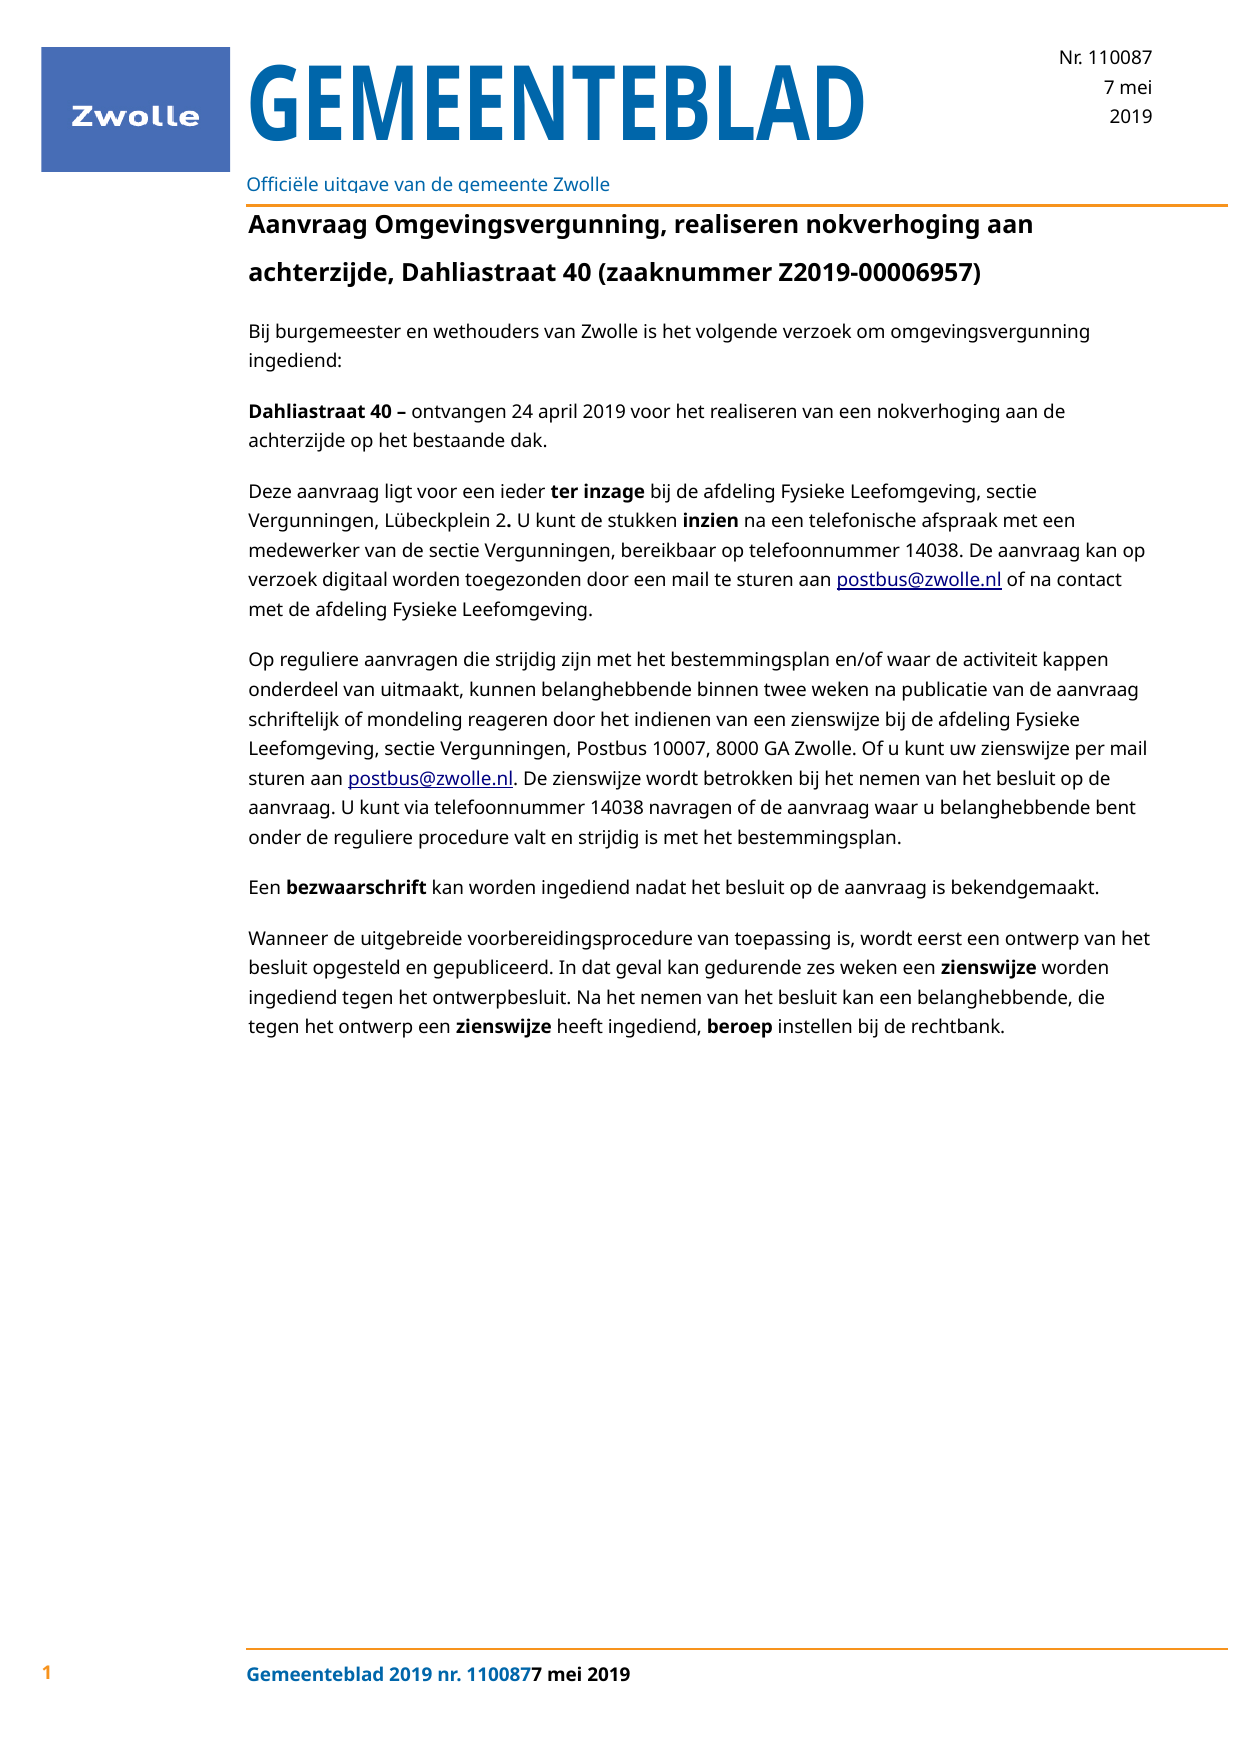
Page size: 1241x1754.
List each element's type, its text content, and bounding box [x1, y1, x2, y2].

text Aanvraag Omgevingsvergunning, realiseren nokverhoging aan achterzijde, Dahliastraat 40 (zaaknummer Z2019-00006957) [248, 207, 1152, 288]
text Dahliastraat 40 – ontvangen 24 april 2019 voor het realiseren van een nokverhoging aan de achterzijde op het bestaande dak. [248, 398, 1152, 453]
text Bij burgemeester en wethouders van Zwolle is het volgende verzoek om omgevingsvergunning ingediend: [248, 318, 1152, 373]
text Wanneer de uitgebreide voorbereidingsprocedure van toepassing is, wordt eerst een ontwerp van het besluit opgesteld en gepubliceerd. In dat geval kan gedurende zes weken een zienswijze worden ingediend tegen het ontwerpbesluit. Na het nemen van het besluit kan een belanghebbende, die tegen het ontwerp een zienswijze heeft ingediend, beroep instellen bij de rechtbank. [248, 925, 1152, 1039]
text Een bezwaarschrift kan worden ingediend nadat het besluit op de aanvraag is bekendgemaakt. [248, 874, 1152, 900]
picture [41, 47, 231, 172]
text Deze aanvraag ligt voor een ieder ter inzage bij de afdeling Fysieke Leefomgeving, sectie Vergunningen, Lübeckplein 2. U kunt de stukken inzien na een telefonische afspraak met een medewerker van de sectie Vergunningen, bereikbaar op telefoonnummer 14038. De aanvraag kan op verzoek digitaal worden toegezonden door een mail te sturen aan postbus@zwolle.nl of na contact met de afdeling Fysieke Leefomgeving. [248, 478, 1152, 622]
text Op reguliere aanvragen die strijdig zijn met het bestemmingsplan en/of waar de activiteit kappen onderdeel van uitmaakt, kunnen belanghebbende binnen twee weken na publicatie van de aanvraag schriftelijk of mondeling reageren door het indienen van een zienswijze bij de afdeling Fysieke Leefomgeving, sectie Vergunningen, Postbus 10007, 8000 GA Zwolle. Of u kunt uw zienswijze per mail sturen aan postbus@zwolle.nl. De zienswijze wordt betrokken bij het nemen van het besluit op de aanvraag. U kunt via telefoonnummer 14038 navragen of de aanvraag waar u belanghebbende bent onder de reguliere procedure valt en strijdig is met het bestemmingsplan. [248, 647, 1152, 850]
